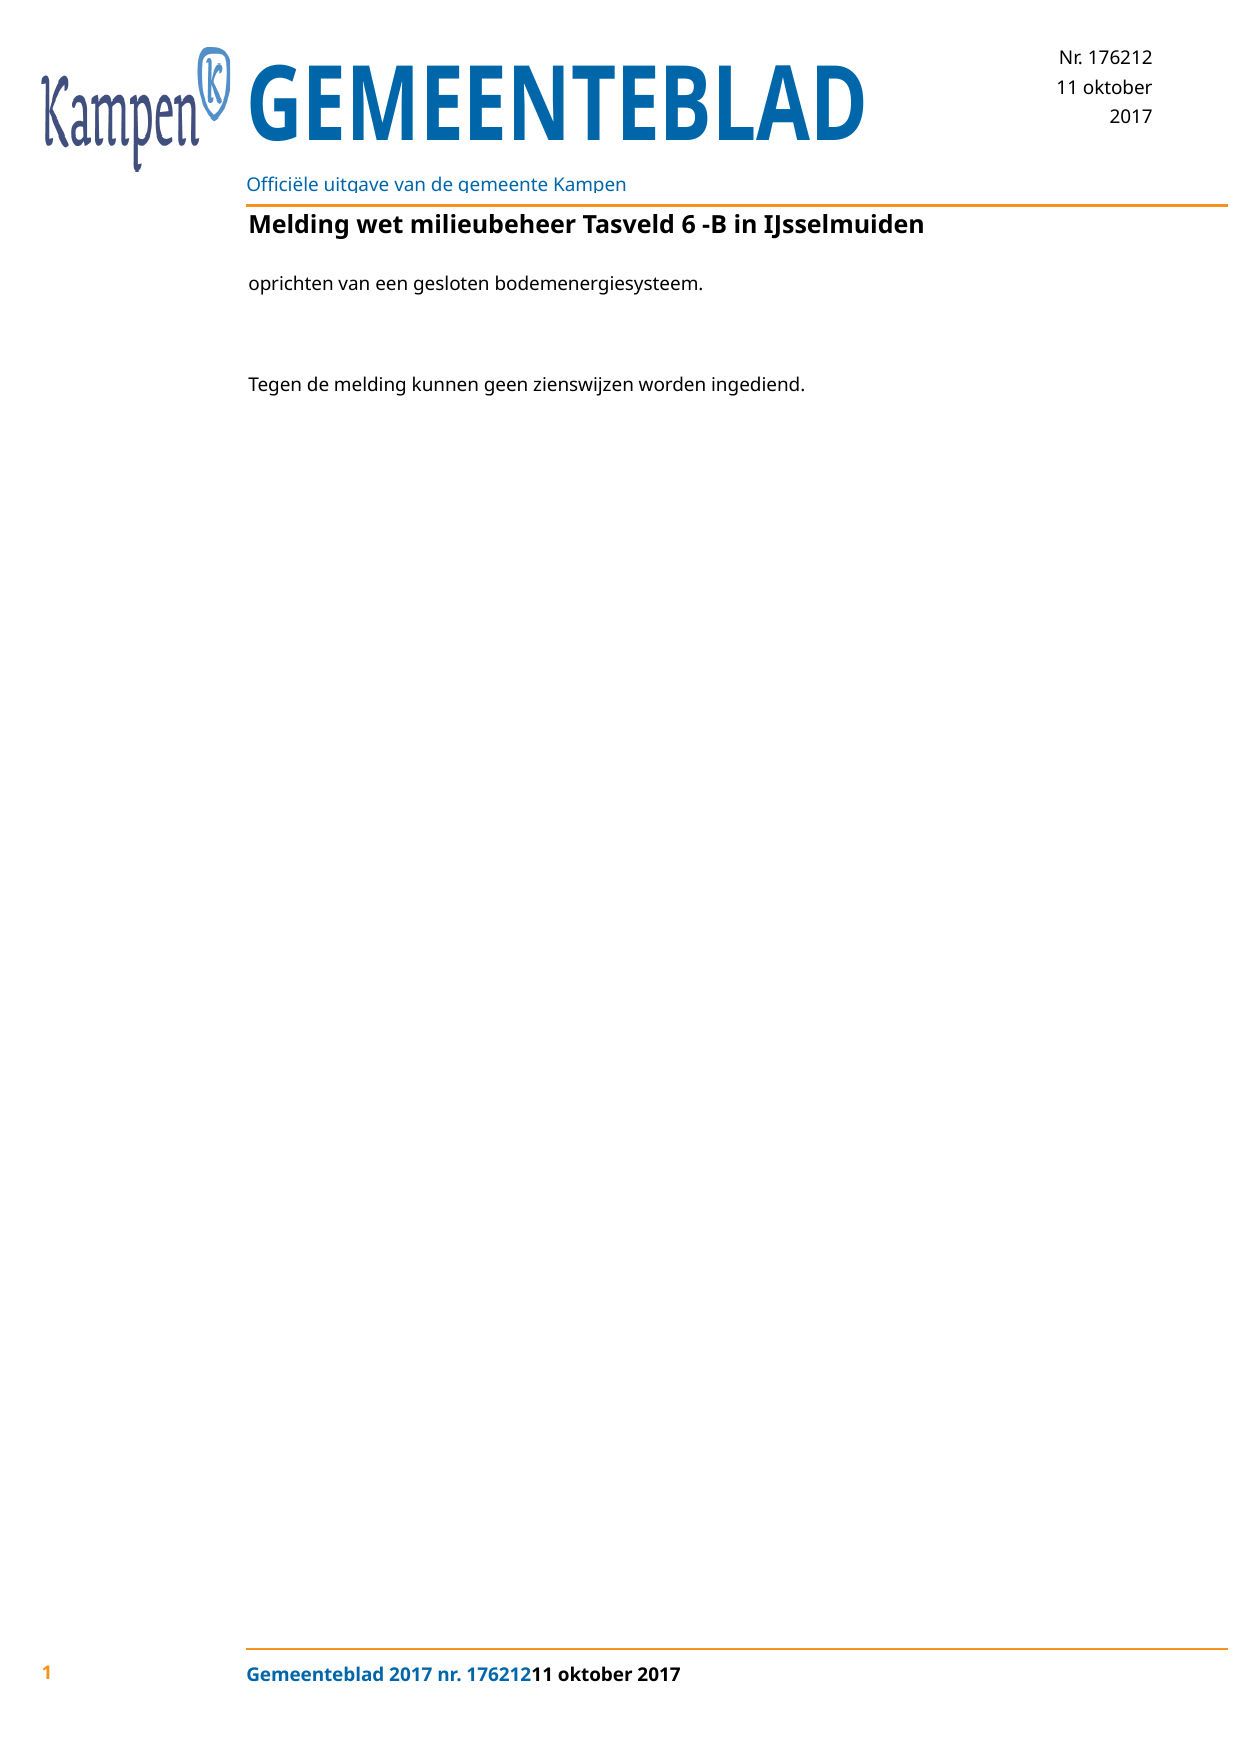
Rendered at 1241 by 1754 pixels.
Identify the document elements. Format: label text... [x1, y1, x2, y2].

text Tegen de melding kunnen geen zienswijzen worden ingediend. [248, 371, 1152, 397]
text oprichten van een gesloten bodemenergiesysteem. [248, 270, 1152, 296]
picture [41, 47, 231, 172]
text Melding wet milieubeheer Tasveld 6 -B in IJsselmuiden [248, 207, 1152, 241]
